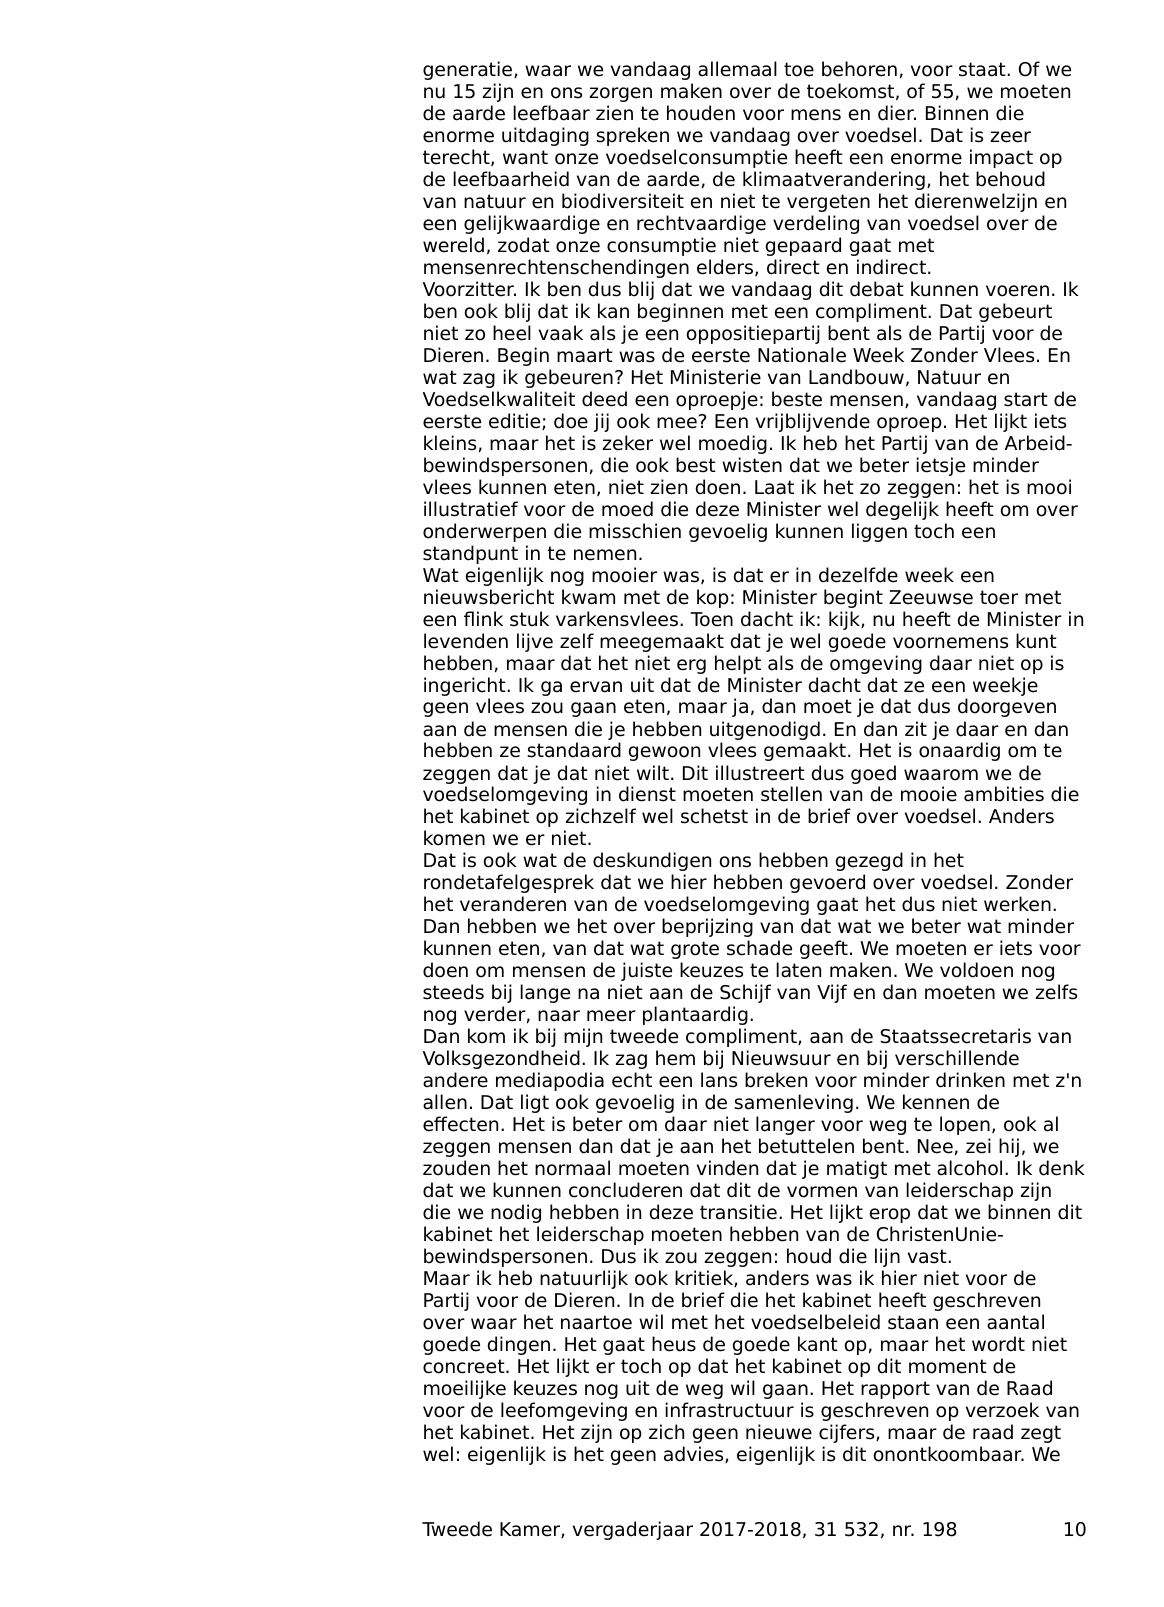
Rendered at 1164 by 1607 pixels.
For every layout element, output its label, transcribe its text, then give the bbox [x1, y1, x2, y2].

text generatie, waar we vandaag allemaal toe behoren, voor staat. Of we nu 15 zijn en ons zorgen maken over de toekomst, of 55, we moeten de aarde leefbaar zien te houden voor mens en dier. Binnen die enorme uitdaging spreken we vandaag over voedsel. Dat is zeer terecht, want onze voedselconsumptie heeft een enorme impact op de leefbaarheid van de aarde, de klimaatverandering, het behoud van natuur en biodiversiteit en niet te vergeten het dierenwelzijn en een gelijkwaardige en rechtvaardige verdeling van voedsel over de wereld, zodat onze consumptie niet gepaard gaat met mensenrechtenschendingen elders, direct en indirect. [422, 59, 1087, 279]
text Maar ik heb natuurlijk ook kritiek, anders was ik hier niet voor de Partij voor de Dieren. In de brief die het kabinet heeft geschreven over waar het naartoe wil met het voedselbeleid staan een aantal goede dingen. Het gaat heus de goede kant op, maar het wordt niet concreet. Het lijkt er toch op dat het kabinet op dit moment de moeilijke keuzes nog uit de weg wil gaan. Het rapport van de Raad voor de leefomgeving en infrastructuur is geschreven op verzoek van het kabinet. Het zijn op zich geen nieuwe cijfers, maar de raad zegt wel: eigenlijk is het geen advies, eigenlijk is dit onontkoombaar. We [422, 1268, 1087, 1466]
text Wat eigenlijk nog mooier was, is dat er in dezelfde week een nieuwsbericht kwam met de kop: Minister begint Zeeuwse toer met een flink stuk varkensvlees. Toen dacht ik: kijk, nu heeft de Minister in levenden lijve zelf meegemaakt dat je wel goede voornemens kunt hebben, maar dat het niet erg helpt als de omgeving daar niet op is ingericht. Ik ga ervan uit dat de Minister dacht dat ze een weekje geen vlees zou gaan eten, maar ja, dan moet je dat dus doorgeven aan de mensen die je hebben uitgenodigd. En dan zit je daar en dan hebben ze standaard gewoon vlees gemaakt. Het is onaardig om te zeggen dat je dat niet wilt. Dit illustreert dus goed waarom we de voedselomgeving in dienst moeten stellen van de mooie ambities die het kabinet op zichzelf wel schetst in de brief over voedsel. Anders komen we er niet. [422, 564, 1087, 850]
text Dat is ook wat de deskundigen ons hebben gezegd in het rondetafelgesprek dat we hier hebben gevoerd over voedsel. Zonder het veranderen van de voedselomgeving gaat het dus niet werken. Dan hebben we het over beprijzing van dat wat we beter wat minder kunnen eten, van dat wat grote schade geeft. We moeten er iets voor doen om mensen de juiste keuzes te laten maken. We voldoen nog steeds bij lange na niet aan de Schijf van Vijf en dan moeten we zelfs nog verder, naar meer plantaardig. [422, 850, 1087, 1026]
text Voorzitter. Ik ben dus blij dat we vandaag dit debat kunnen voeren. Ik ben ook blij dat ik kan beginnen met een compliment. Dat gebeurt niet zo heel vaak als je een oppositiepartij bent als de Partij voor de Dieren. Begin maart was de eerste Nationale Week Zonder Vlees. En wat zag ik gebeuren? Het Ministerie van Landbouw, Natuur en Voedselkwaliteit deed een oproepje: beste mensen, vandaag start de eerste editie; doe jij ook mee? Een vrijblijvende oproep. Het lijkt iets kleins, maar het is zeker wel moedig. Ik heb het Partij van de Arbeid-bewindspersonen, die ook best wisten dat we beter ietsje minder vlees kunnen eten, niet zien doen. Laat ik het zo zeggen: het is mooi illustratief voor de moed die deze Minister wel degelijk heeft om over onderwerpen die misschien gevoelig kunnen liggen toch een standpunt in te nemen. [422, 279, 1087, 564]
text Dan kom ik bij mijn tweede compliment, aan de Staatssecretaris van Volksgezondheid. Ik zag hem bij Nieuwsuur en bij verschillende andere mediapodia echt een lans breken voor minder drinken met z'n allen. Dat ligt ook gevoelig in de samenleving. We kennen de effecten. Het is beter om daar niet langer voor weg te lopen, ook al zeggen mensen dan dat je aan het betuttelen bent. Nee, zei hij, we zouden het normaal moeten vinden dat je matigt met alcohol. Ik denk dat we kunnen concluderen dat dit de vormen van leiderschap zijn die we nodig hebben in deze transitie. Het lijkt erop dat we binnen dit kabinet het leiderschap moeten hebben van de ChristenUnie-bewindspersonen. Dus ik zou zeggen: houd die lijn vast. [422, 1026, 1087, 1268]
